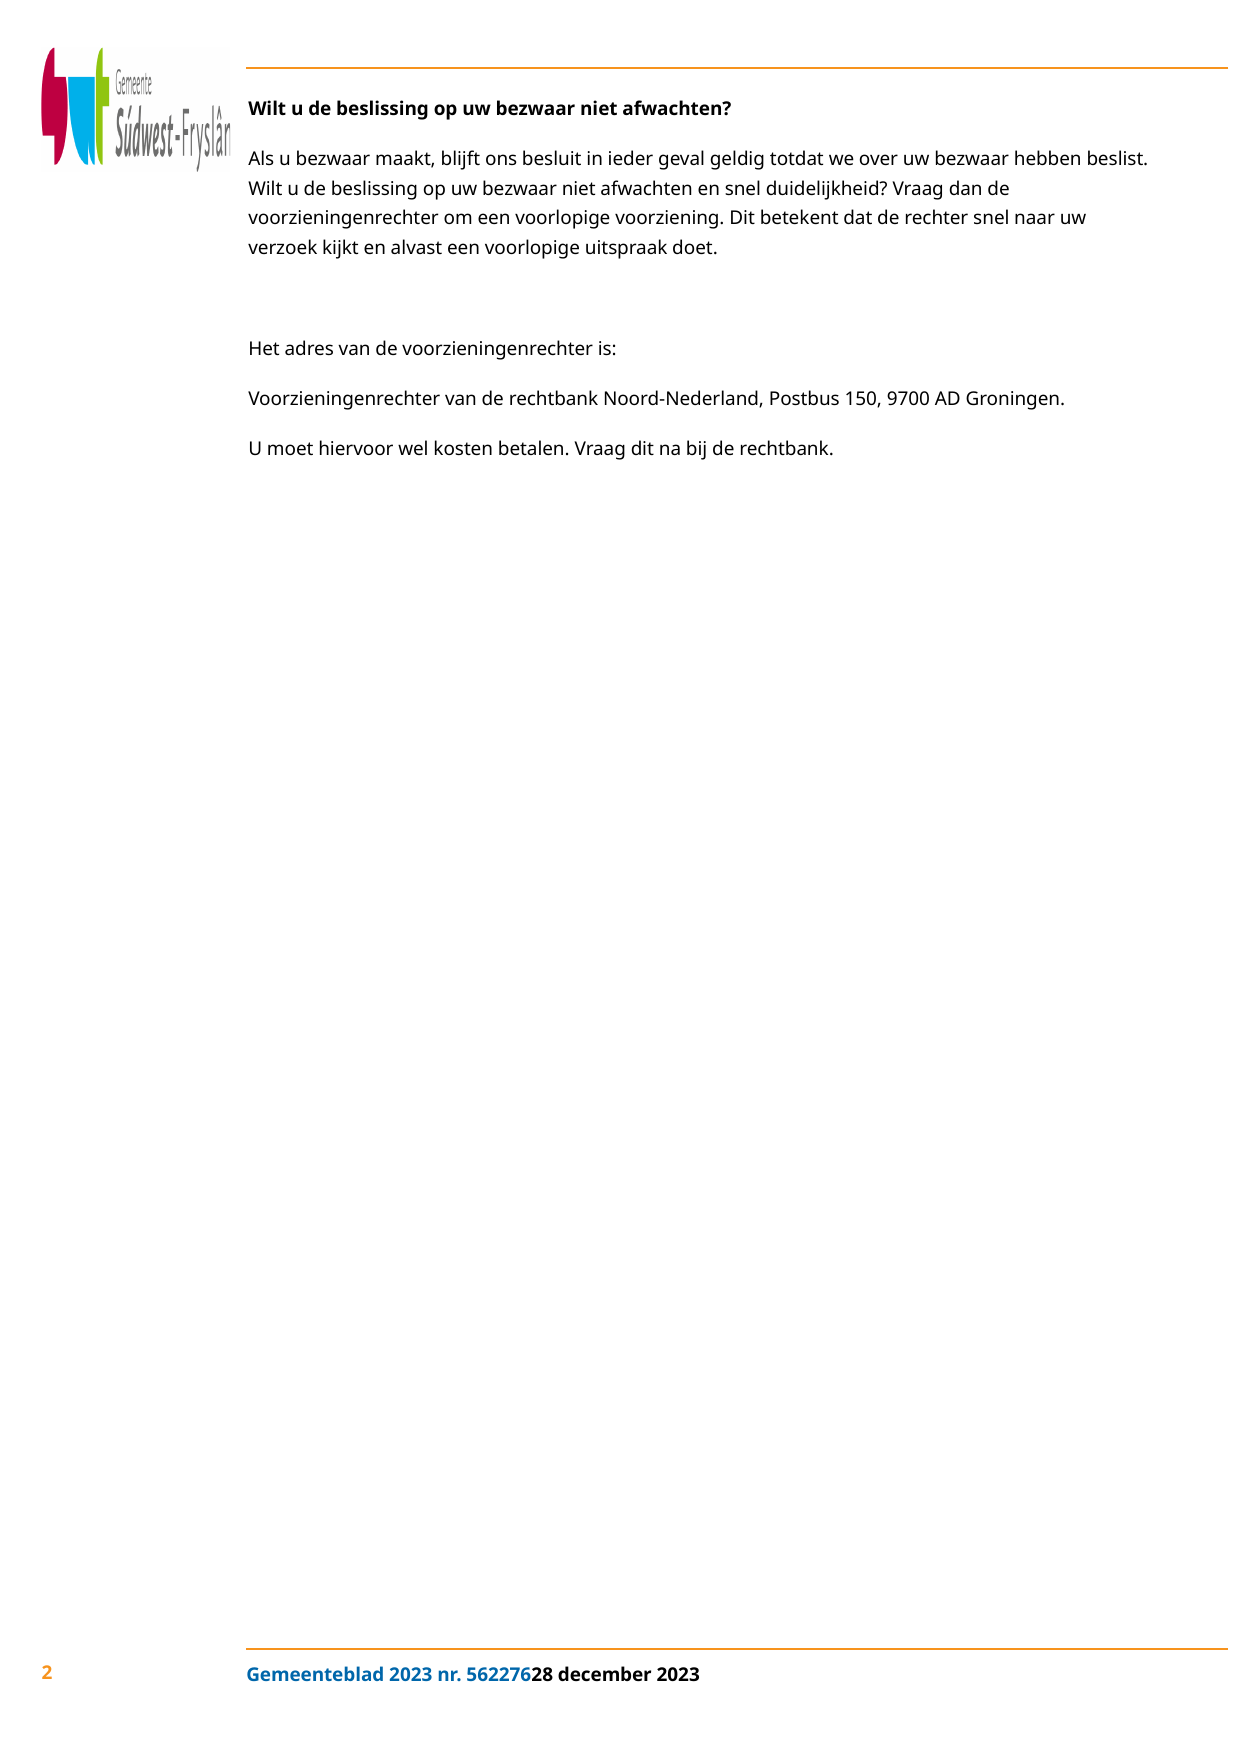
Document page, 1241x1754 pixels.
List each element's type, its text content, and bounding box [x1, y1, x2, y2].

text U moet hiervoor wel kosten betalen. Vraag dit na bij de rechtbank. [248, 436, 1152, 461]
text Als u bezwaar maakt, blijft ons besluit in ieder geval geldig totdat we over uw bezwaar hebben beslist. Wilt u de beslissing op uw bezwaar niet afwachten en snel duidelijkheid? Vraag dan de voorzieningenrechter om een voorlopige voorziening. Dit betekent dat de rechter snel naar uw verzoek kijkt en alvast een voorlopige uitspraak doet. [248, 145, 1152, 260]
text Het adres van de voorzieningenrechter is: [248, 335, 1152, 361]
picture [41, 47, 231, 172]
text Voorzieningenrechter van de rechtbank Noord-Nederland, Postbus 150, 9700 AD Groningen. [248, 385, 1152, 411]
text Wilt u de beslissing op uw bezwaar niet afwachten? [248, 95, 1152, 121]
